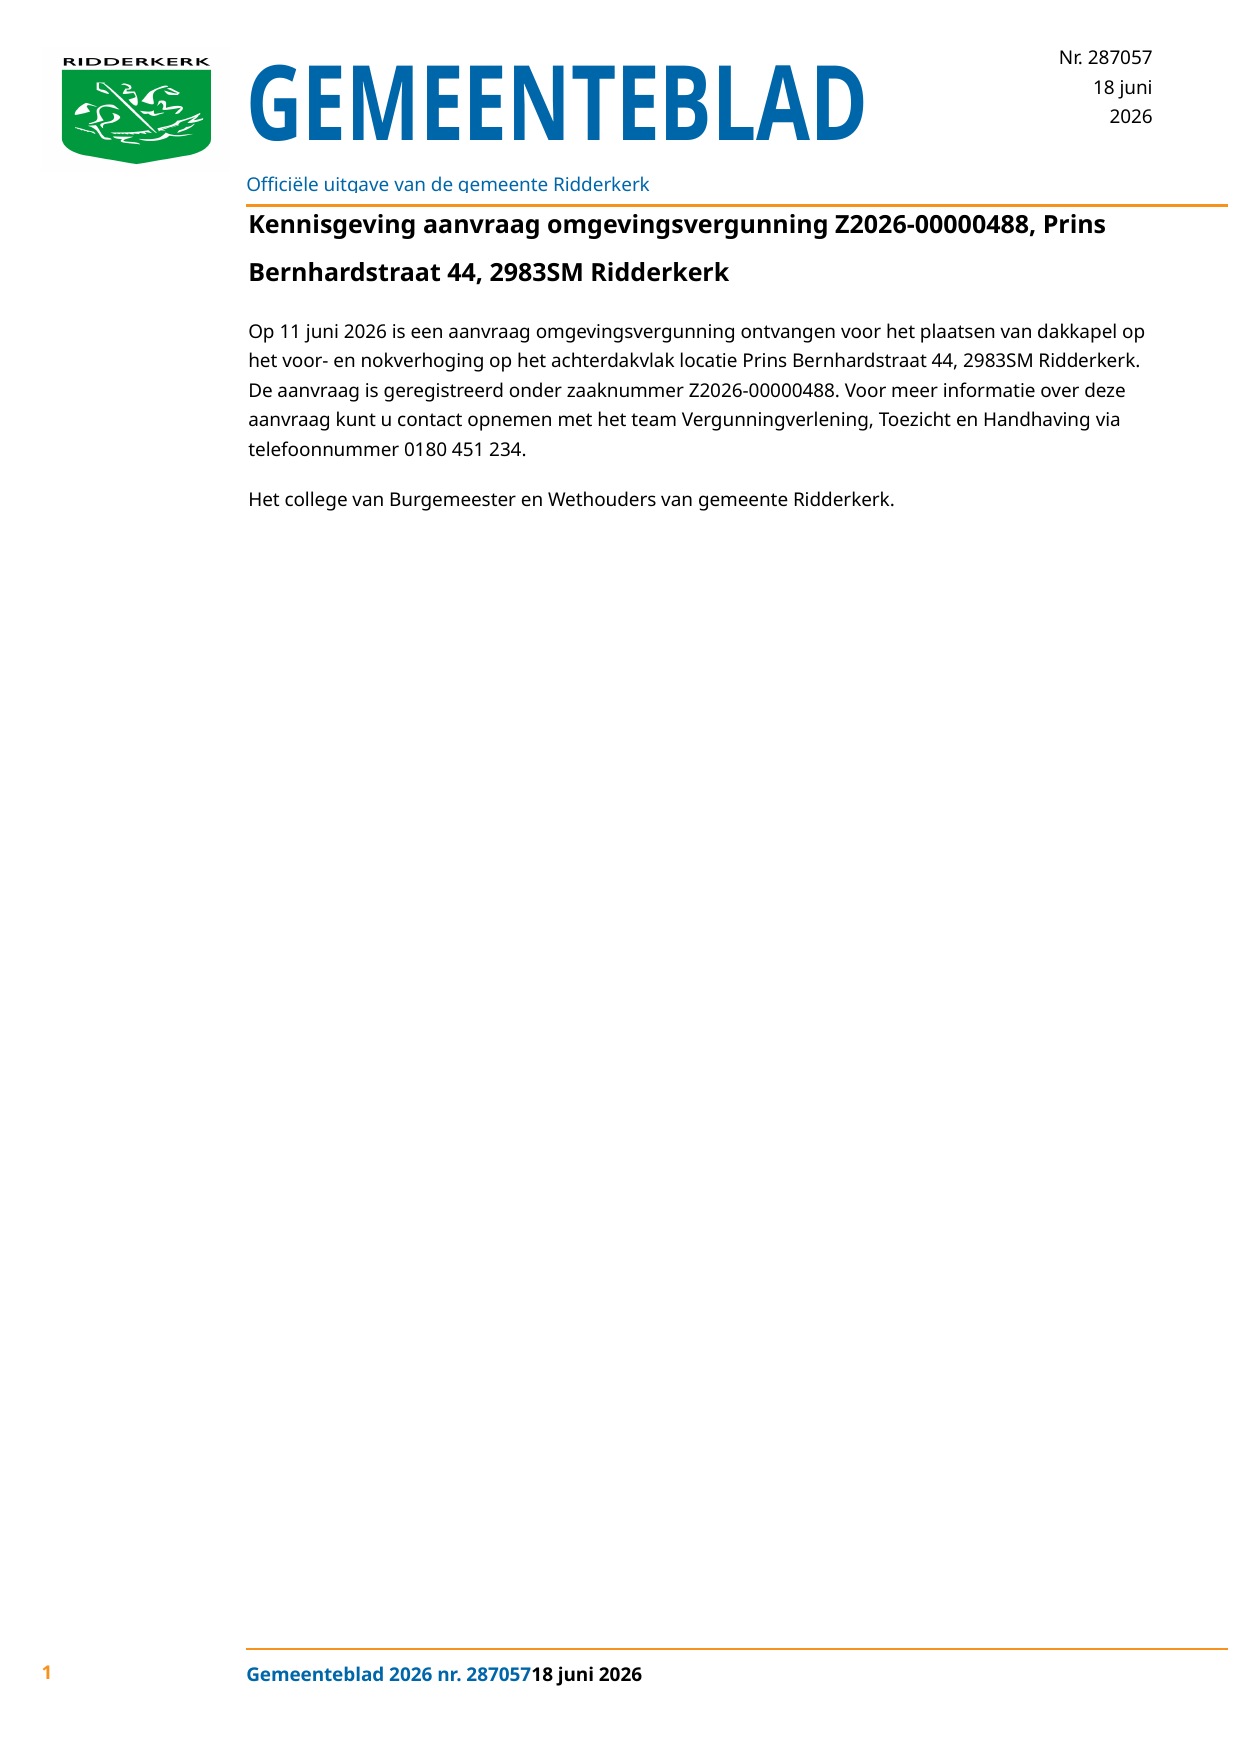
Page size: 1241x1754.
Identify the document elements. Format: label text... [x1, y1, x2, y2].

picture [41, 47, 231, 172]
text Kennisgeving aanvraag omgevingsvergunning Z2026-00000488, Prins Bernhardstraat 44, 2983SM Ridderkerk [248, 207, 1152, 288]
text Het college van Burgemeester en Wethouders van gemeente Ridderkerk. [248, 487, 1152, 512]
text Op 11 juni 2026 is een aanvraag omgevingsvergunning ontvangen voor het plaatsen van dakkapel op het voor- en nokverhoging op het achterdakvlak locatie Prins Bernhardstraat 44, 2983SM Ridderkerk. De aanvraag is geregistreerd onder zaaknummer Z2026-00000488. Voor meer informatie over deze aanvraag kunt u contact opnemen met het team Vergunningverlening, Toezicht en Handhaving via telefoonnummer 0180 451 234. [248, 318, 1152, 462]
